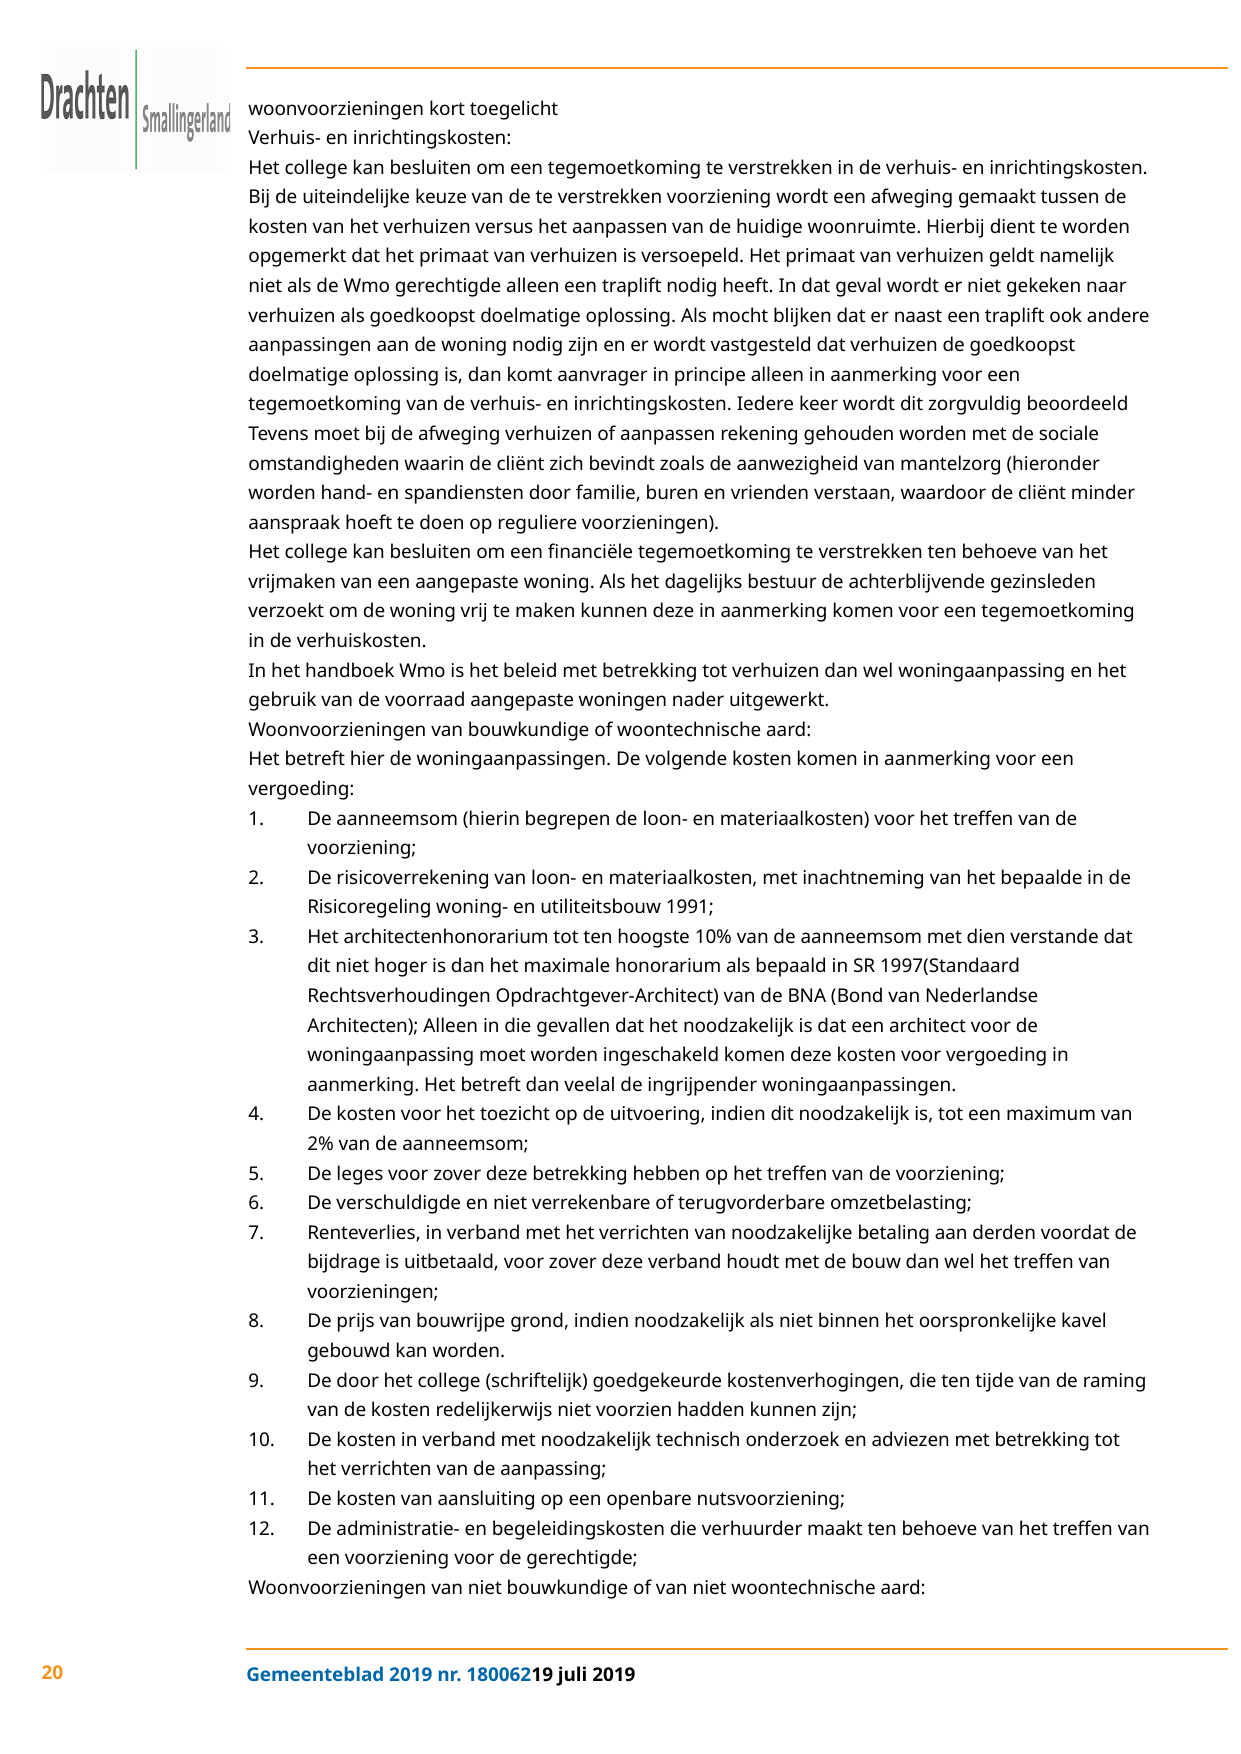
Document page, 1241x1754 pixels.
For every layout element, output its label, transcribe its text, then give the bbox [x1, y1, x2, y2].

text woonvoorzieningen kort toegelicht [248, 95, 1152, 121]
list De administratie- en begeleidingskosten die verhuurder maakt ten behoeve van het treffen van een voorziening voor de gerechtigde; [248, 1515, 1152, 1570]
list De kosten voor het toezicht op de uitvoering, indien dit noodzakelijk is, tot een maximum van 2% van de aanneemsom; [248, 1101, 1152, 1156]
list De risicoverrekening van loon- en materiaalkosten, met inachtneming van het bepaalde in de Risicoregeling woning- en utiliteitsbouw 1991; [248, 864, 1152, 919]
text Woonvoorzieningen van niet bouwkundige of van niet woontechnische aard: [248, 1574, 1152, 1600]
list De verschuldigde en niet verrekenbare of terugvorderbare omzetbelasting; [248, 1189, 1152, 1215]
text Verhuis- en inrichtingskosten: [248, 124, 1152, 150]
list De kosten in verband met noodzakelijk technisch onderzoek en adviezen met betrekking tot het verrichten van de aanpassing; [248, 1426, 1152, 1481]
list Renteverlies, in verband met het verrichten van noodzakelijke betaling aan derden voordat de bijdrage is uitbetaald, voor zover deze verband houdt met de bouw dan wel het treffen van voorzieningen; [248, 1219, 1152, 1304]
text Het college kan besluiten om een financiële tegemoetkoming te verstrekken ten behoeve van het vrijmaken van een aangepaste woning. Als het dagelijks bestuur de achterblijvende gezinsleden verzoekt om de woning vrij te maken kunnen deze in aanmerking komen voor een tegemoetkoming in de verhuiskosten. [248, 538, 1152, 653]
list De door het college (schriftelijk) goedgekeurde kostenverhogingen, die ten tijde van de raming van de kosten redelijkerwijs niet voorzien hadden kunnen zijn; [248, 1367, 1152, 1422]
list De aanneemsom (hierin begrepen de loon- en materiaalkosten) voor het treffen van de voorziening; [248, 805, 1152, 860]
text Het betreft hier de woningaanpassingen. De volgende kosten komen in aanmerking voor een vergoeding: [248, 746, 1152, 801]
list De leges voor zover deze betrekking hebben op het treffen van de voorziening; [248, 1160, 1152, 1186]
list Het architectenhonorarium tot ten hoogste 10% van de aanneemsom met dien verstande dat dit niet hoger is dan het maximale honorarium als bepaald in SR 1997(Standaard Rechtsverhoudingen Opdrachtgever-Architect) van de BNA (Bond van Nederlandse Architecten); Alleen in die gevallen dat het noodzakelijk is dat een architect voor de woningaanpassing moet worden ingeschakeld komen deze kosten voor vergoeding in aanmerking. Het betreft dan veelal de ingrijpender woningaanpassingen. [248, 923, 1152, 1097]
list De prijs van bouwrijpe grond, indien noodzakelijk als niet binnen het oorspronkelijke kavel gebouwd kan worden. [248, 1308, 1152, 1363]
picture [41, 47, 231, 172]
list De kosten van aansluiting op een openbare nutsvoorziening; [248, 1485, 1152, 1511]
text In het handboek Wmo is het beleid met betrekking tot verhuizen dan wel woningaanpassing en het gebruik van de voorraad aangepaste woningen nader uitgewerkt. [248, 657, 1152, 712]
text Het college kan besluiten om een tegemoetkoming te verstrekken in de verhuis- en inrichtingskosten. Bij de uiteindelijke keuze van de te verstrekken voorziening wordt een afweging gemaakt tussen de kosten van het verhuizen versus het aanpassen van de huidige woonruimte. Hierbij dient te worden opgemerkt dat het primaat van verhuizen is versoepeld. Het primaat van verhuizen geldt namelijk niet als de Wmo gerechtigde alleen een traplift nodig heeft. In dat geval wordt er niet gekeken naar verhuizen als goedkoopst doelmatige oplossing. Als mocht blijken dat er naast een traplift ook andere aanpassingen aan de woning nodig zijn en er wordt vastgesteld dat verhuizen de goedkoopst doelmatige oplossing is, dan komt aanvrager in principe alleen in aanmerking voor een tegemoetkoming van de verhuis- en inrichtingskosten. Iedere keer wordt dit zorgvuldig beoordeeld Tevens moet bij de afweging verhuizen of aanpassen rekening gehouden worden met de sociale omstandigheden waarin de cliënt zich bevindt zoals de aanwezigheid van mantelzorg (hieronder worden hand- en spandiensten door familie, buren en vrienden verstaan, waardoor de cliënt minder aanspraak hoeft te doen op reguliere voorzieningen). [248, 154, 1152, 535]
text Woonvoorzieningen van bouwkundige of woontechnische aard: [248, 716, 1152, 742]
